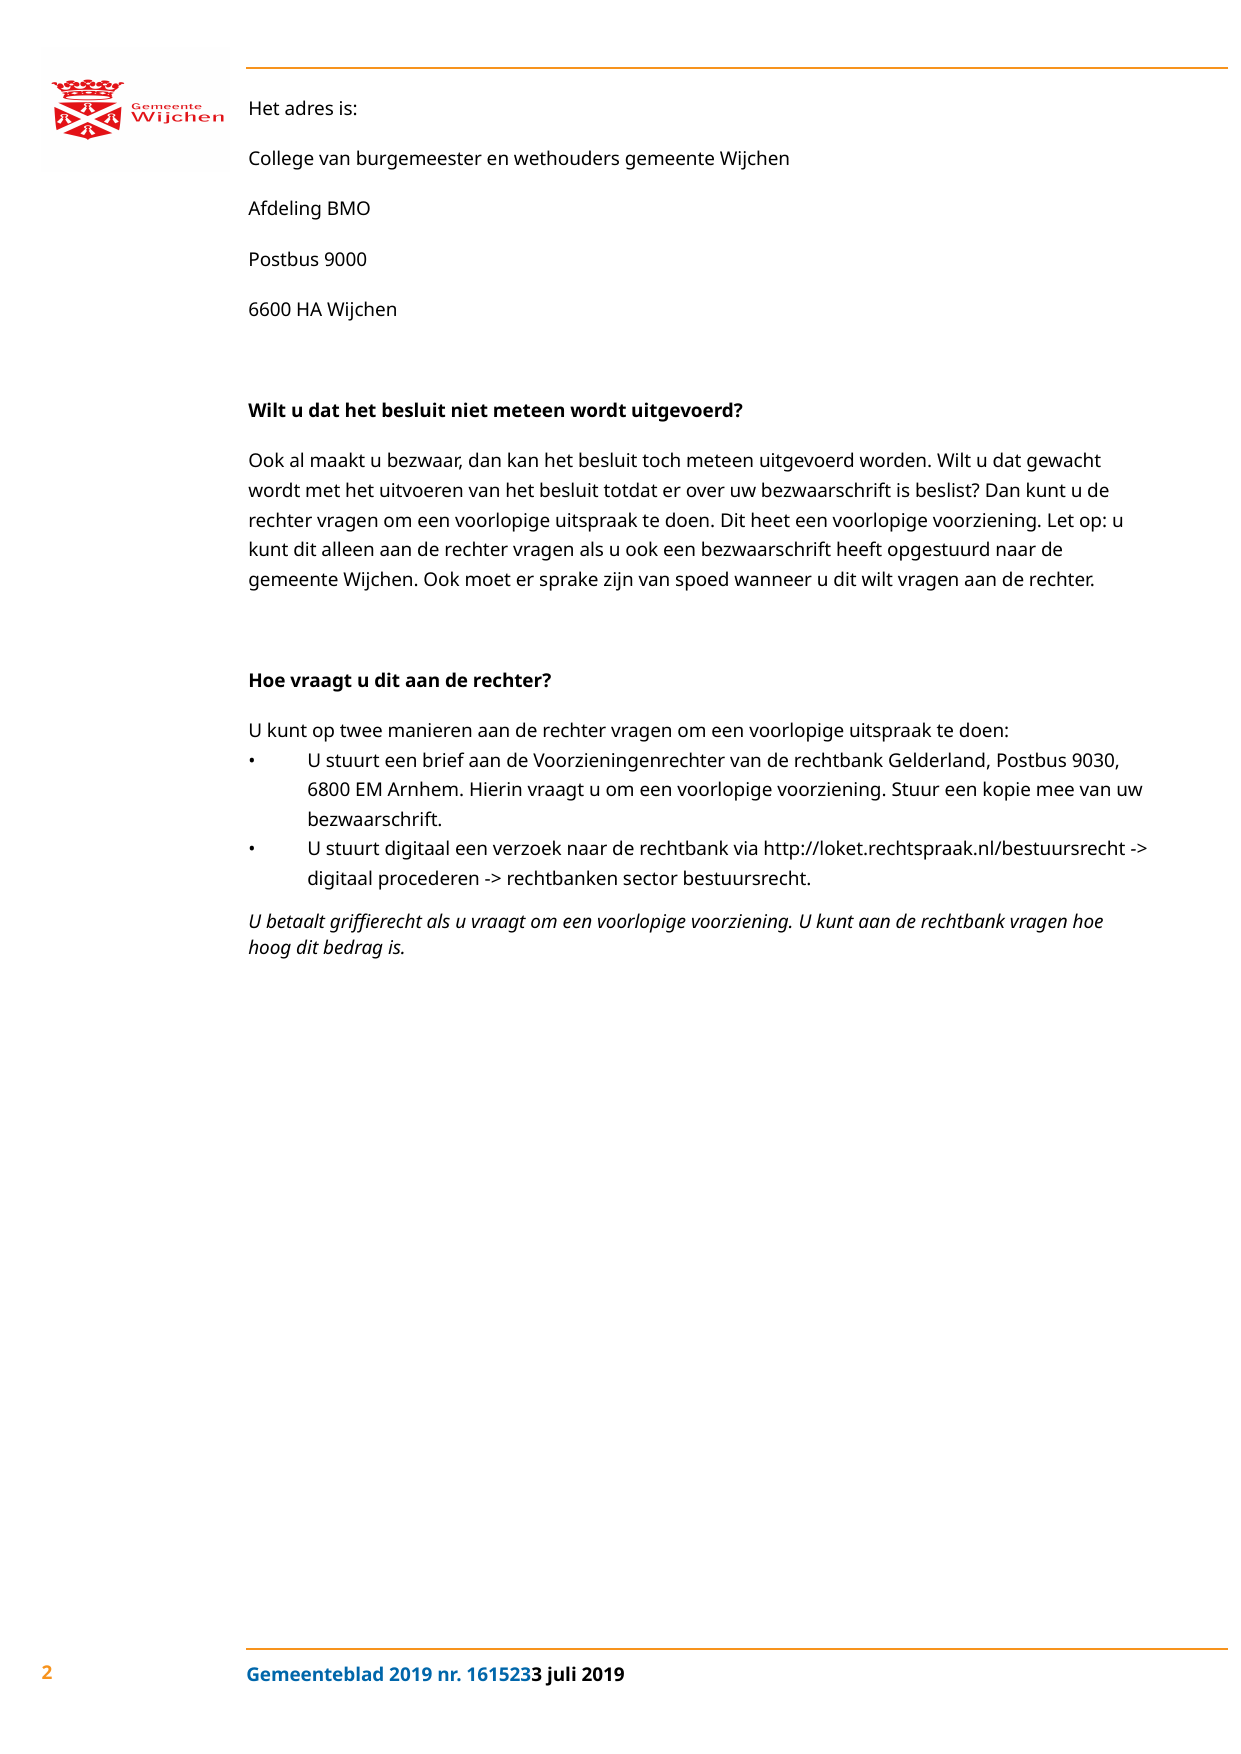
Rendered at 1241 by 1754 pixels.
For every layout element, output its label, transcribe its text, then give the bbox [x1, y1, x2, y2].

list U stuurt digitaal een verzoek naar de rechtbank via http://loket.rechtspraak.nl/bestuursrecht -> digitaal procederen -> rechtbanken sector bestuursrecht. [248, 836, 1152, 891]
text Wilt u dat het besluit niet meteen wordt uitgevoerd? [248, 397, 1152, 423]
text Ook al maakt u bezwaar, dan kan het besluit toch meteen uitgevoerd worden. Wilt u dat gewacht wordt met het uitvoeren van het besluit totdat er over uw bezwaarschrift is beslist? Dan kunt u de rechter vragen om een voorlopige uitspraak te doen. Dit heet een voorlopige voorziening. Let op: u kunt dit alleen aan de rechter vragen als u ook een bezwaarschrift heeft opgestuurd naar de gemeente Wijchen. Ook moet er sprake zijn van spoed wanneer u dit wilt vragen aan de rechter. [248, 448, 1152, 592]
text U betaalt griffierecht als u vraagt om een voorlopige voorziening. U kunt aan de rechtbank vragen hoe hoog dit bedrag is. [248, 908, 1152, 960]
text Hoe vraagt u dit aan de rechter? [248, 667, 1152, 693]
text U kunt op twee manieren aan de rechter vragen om een voorlopige uitspraak te doen: [248, 717, 1152, 743]
text College van burgemeester en wethouders gemeente Wijchen [248, 145, 1152, 171]
picture [41, 47, 231, 172]
text 6600 HA Wijchen [248, 296, 1152, 322]
text Afdeling BMO [248, 196, 1152, 221]
text Postbus 9000 [248, 246, 1152, 272]
text Het adres is: [248, 95, 1152, 121]
list U stuurt een brief aan de Voorzieningenrechter van de rechtbank Gelderland, Postbus 9030, 6800 EM Arnhem. Hierin vraagt u om een voorlopige voorziening. Stuur een kopie mee van uw bezwaarschrift. [248, 747, 1152, 832]
